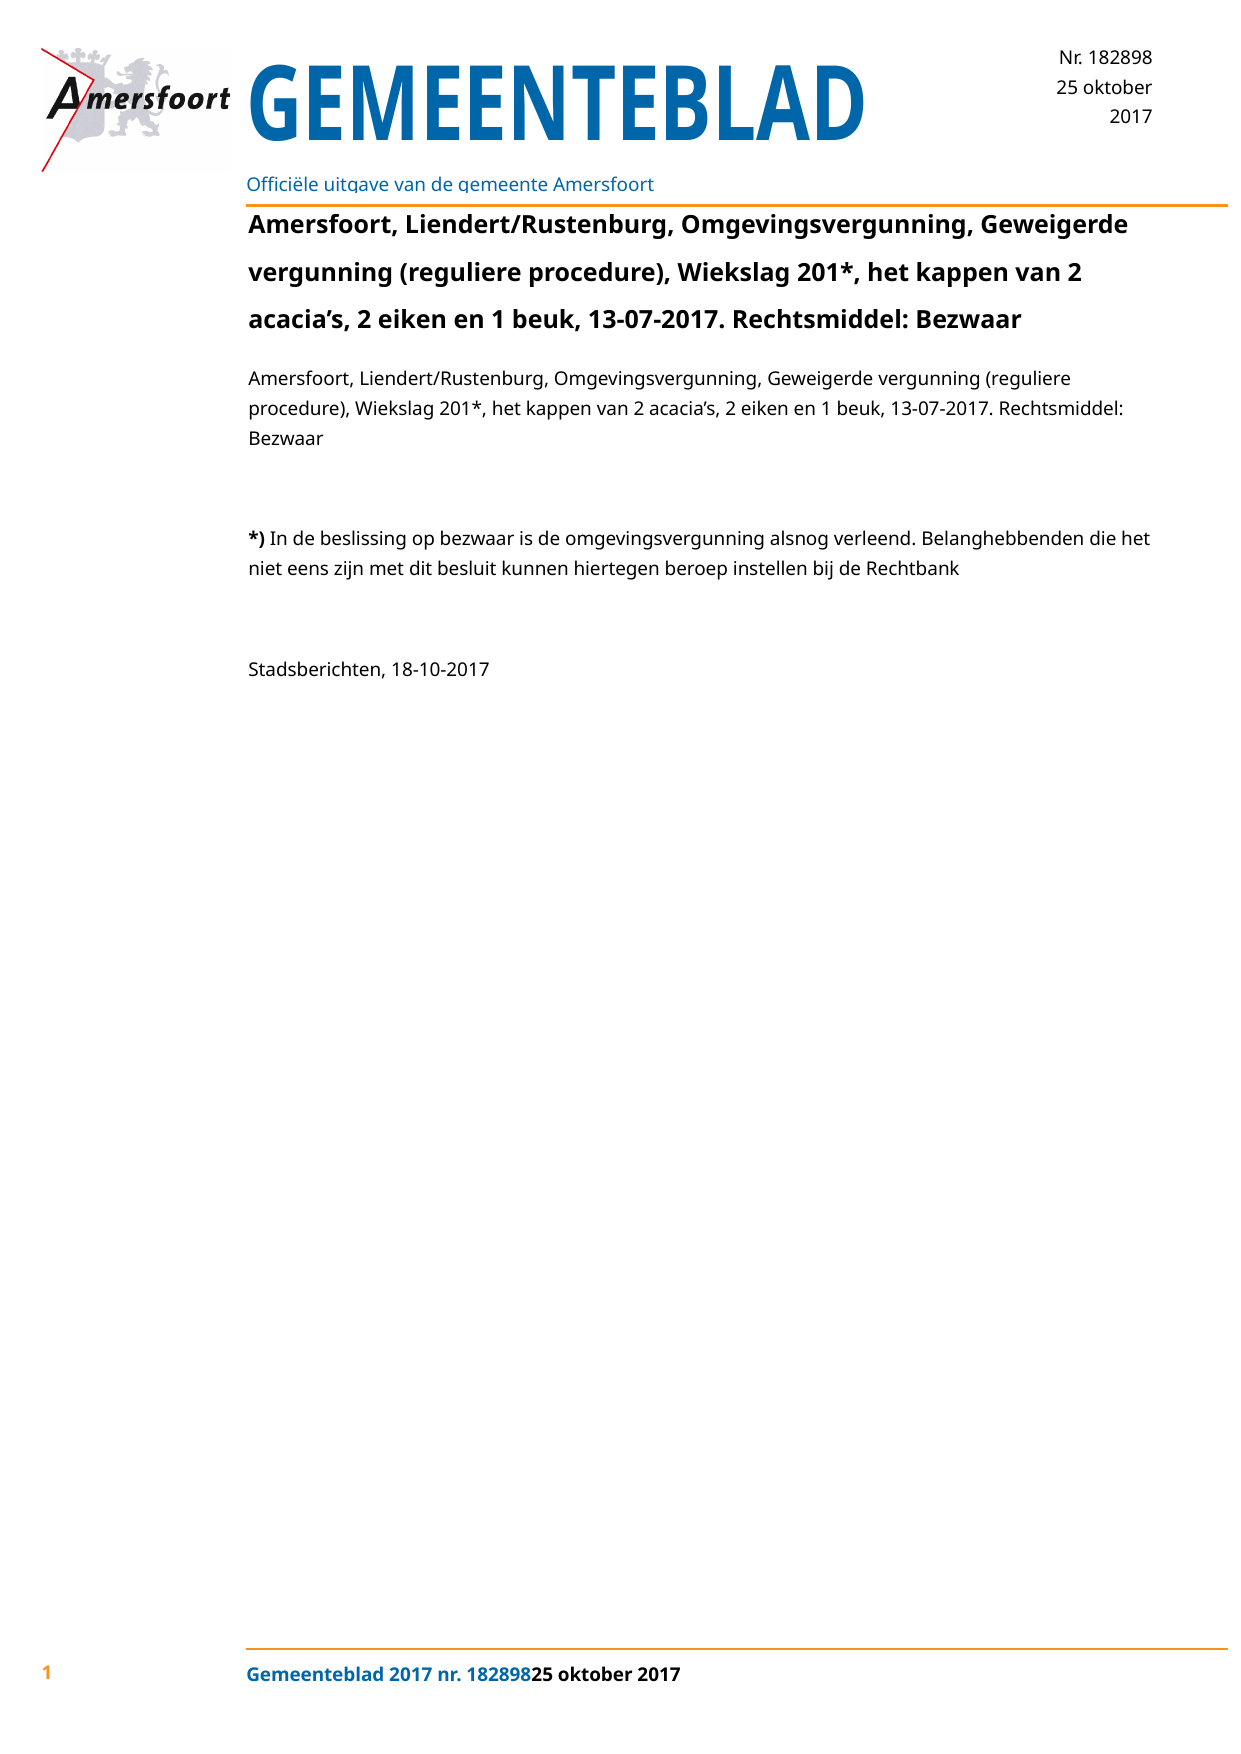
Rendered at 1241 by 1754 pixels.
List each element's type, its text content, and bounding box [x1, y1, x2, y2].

text Amersfoort, Liendert/Rustenburg, Omgevingsvergunning, Geweigerde vergunning (reguliere procedure), Wiekslag 201*, het kappen van 2 acacia’s, 2 eiken en 1 beuk, 13-07-2017. Rechtsmiddel: Bezwaar [248, 366, 1152, 450]
text Stadsberichten, 18-10-2017 [248, 656, 1152, 682]
picture [41, 47, 231, 172]
text Amersfoort, Liendert/Rustenburg, Omgevingsvergunning, Geweigerde vergunning (reguliere procedure), Wiekslag 201*, het kappen van 2 acacia’s, 2 eiken en 1 beuk, 13-07-2017. Rechtsmiddel: Bezwaar [248, 207, 1152, 336]
text *) In de beslissing op bezwaar is de omgevingsvergunning alsnog verleend. Belanghebbenden die het niet eens zijn met dit besluit kunnen hiertegen beroep instellen bij de Rechtbank [248, 526, 1152, 581]
